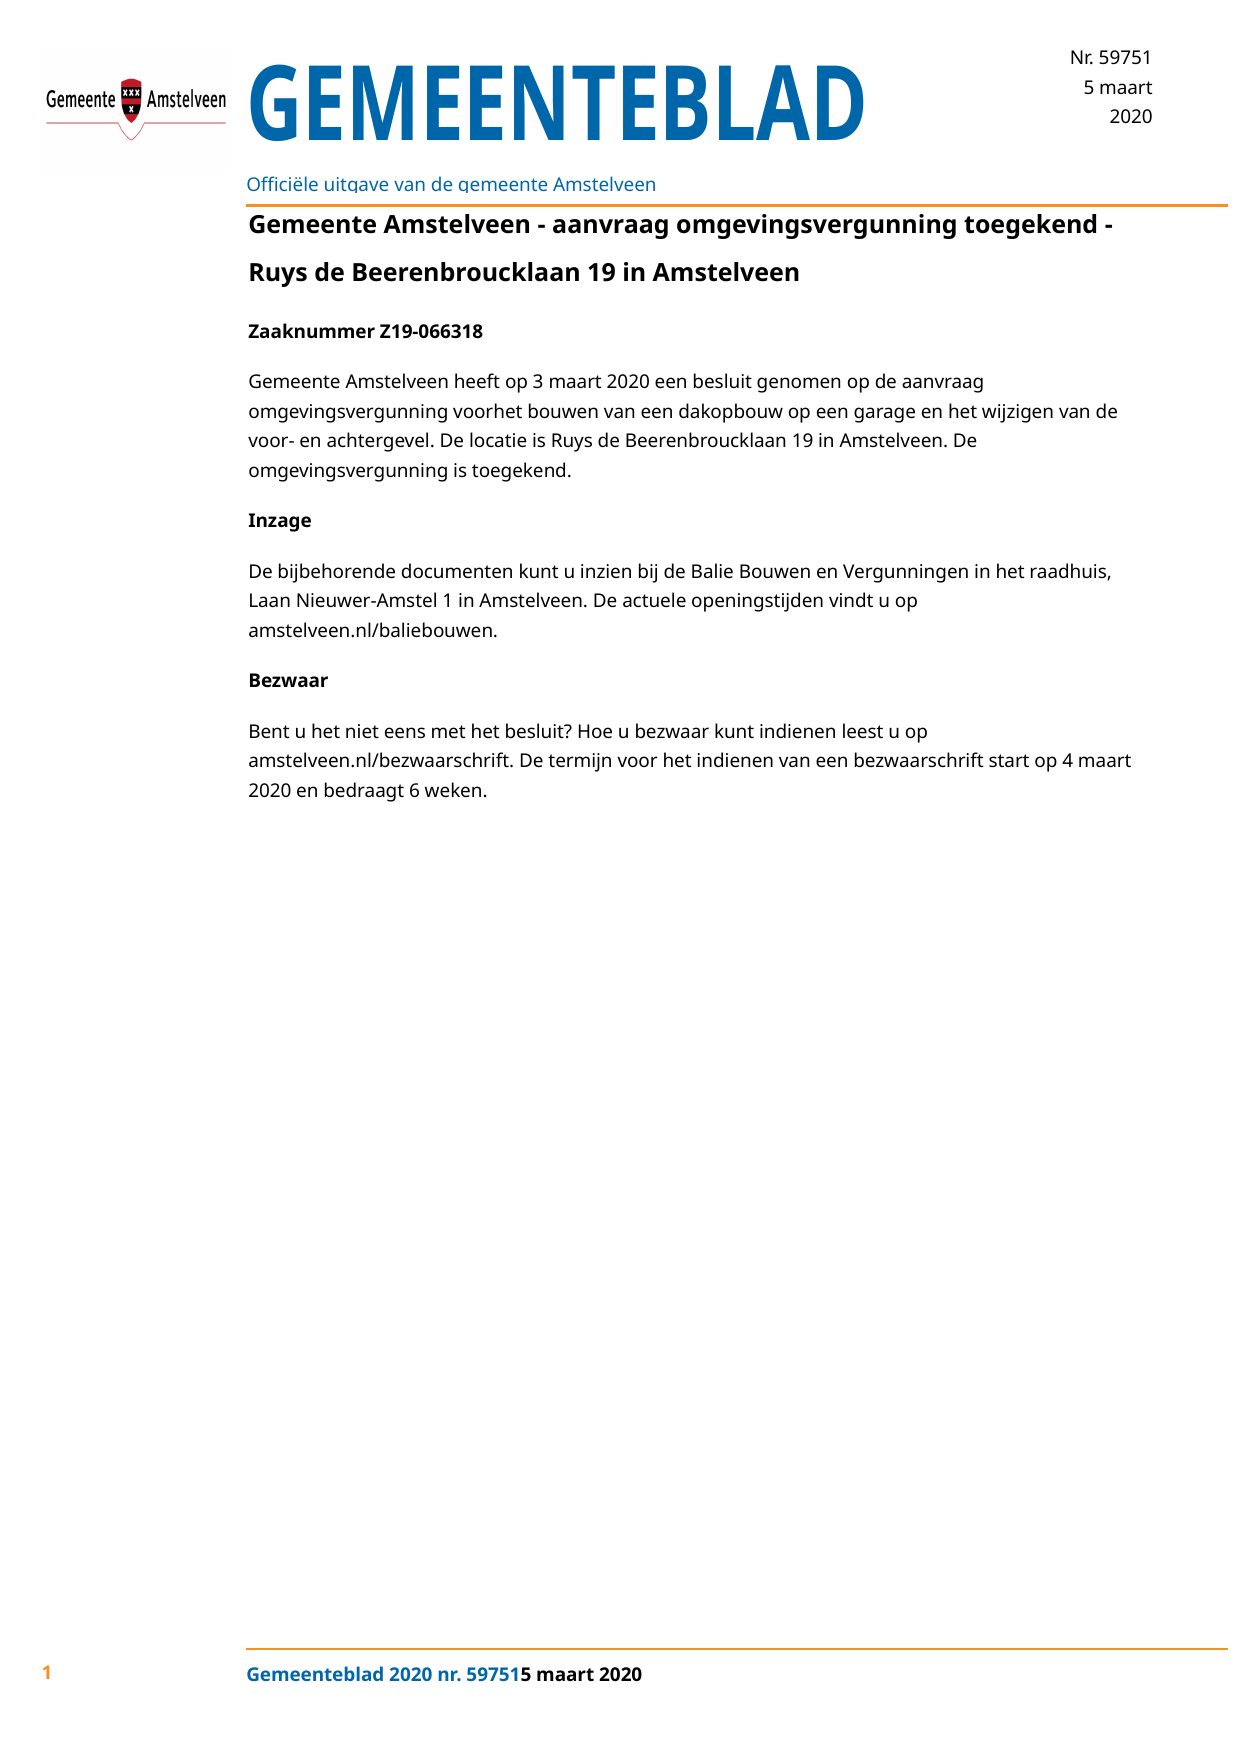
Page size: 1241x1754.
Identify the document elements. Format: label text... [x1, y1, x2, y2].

text De bijbehorende documenten kunt u inzien bij de Balie Bouwen en Vergunningen in het raadhuis, Laan Nieuwer-Amstel 1 in Amstelveen. De actuele openingstijden vindt u op amstelveen.nl/baliebouwen. [248, 558, 1152, 643]
text Gemeente Amstelveen - aanvraag omgevingsvergunning toegekend - Ruys de Beerenbroucklaan 19 in Amstelveen [248, 207, 1152, 288]
text Bent u het niet eens met het besluit? Hoe u bezwaar kunt indienen leest u op amstelveen.nl/bezwaarschrift. De termijn voor het indienen van een bezwaarschrift start op 4 maart 2020 en bedraagt 6 weken. [248, 718, 1152, 803]
text Inzage [248, 507, 1152, 533]
text Bezwaar [248, 667, 1152, 693]
picture [41, 47, 231, 172]
text Gemeente Amstelveen heeft op 3 maart 2020 een besluit genomen op de aanvraag omgevingsvergunning voorhet bouwen van een dakopbouw op een garage en het wijzigen van de voor- en achtergevel. De locatie is Ruys de Beerenbroucklaan 19 in Amstelveen. De omgevingsvergunning is toegekend. [248, 368, 1152, 483]
text Zaaknummer Z19-066318 [248, 318, 1152, 344]
